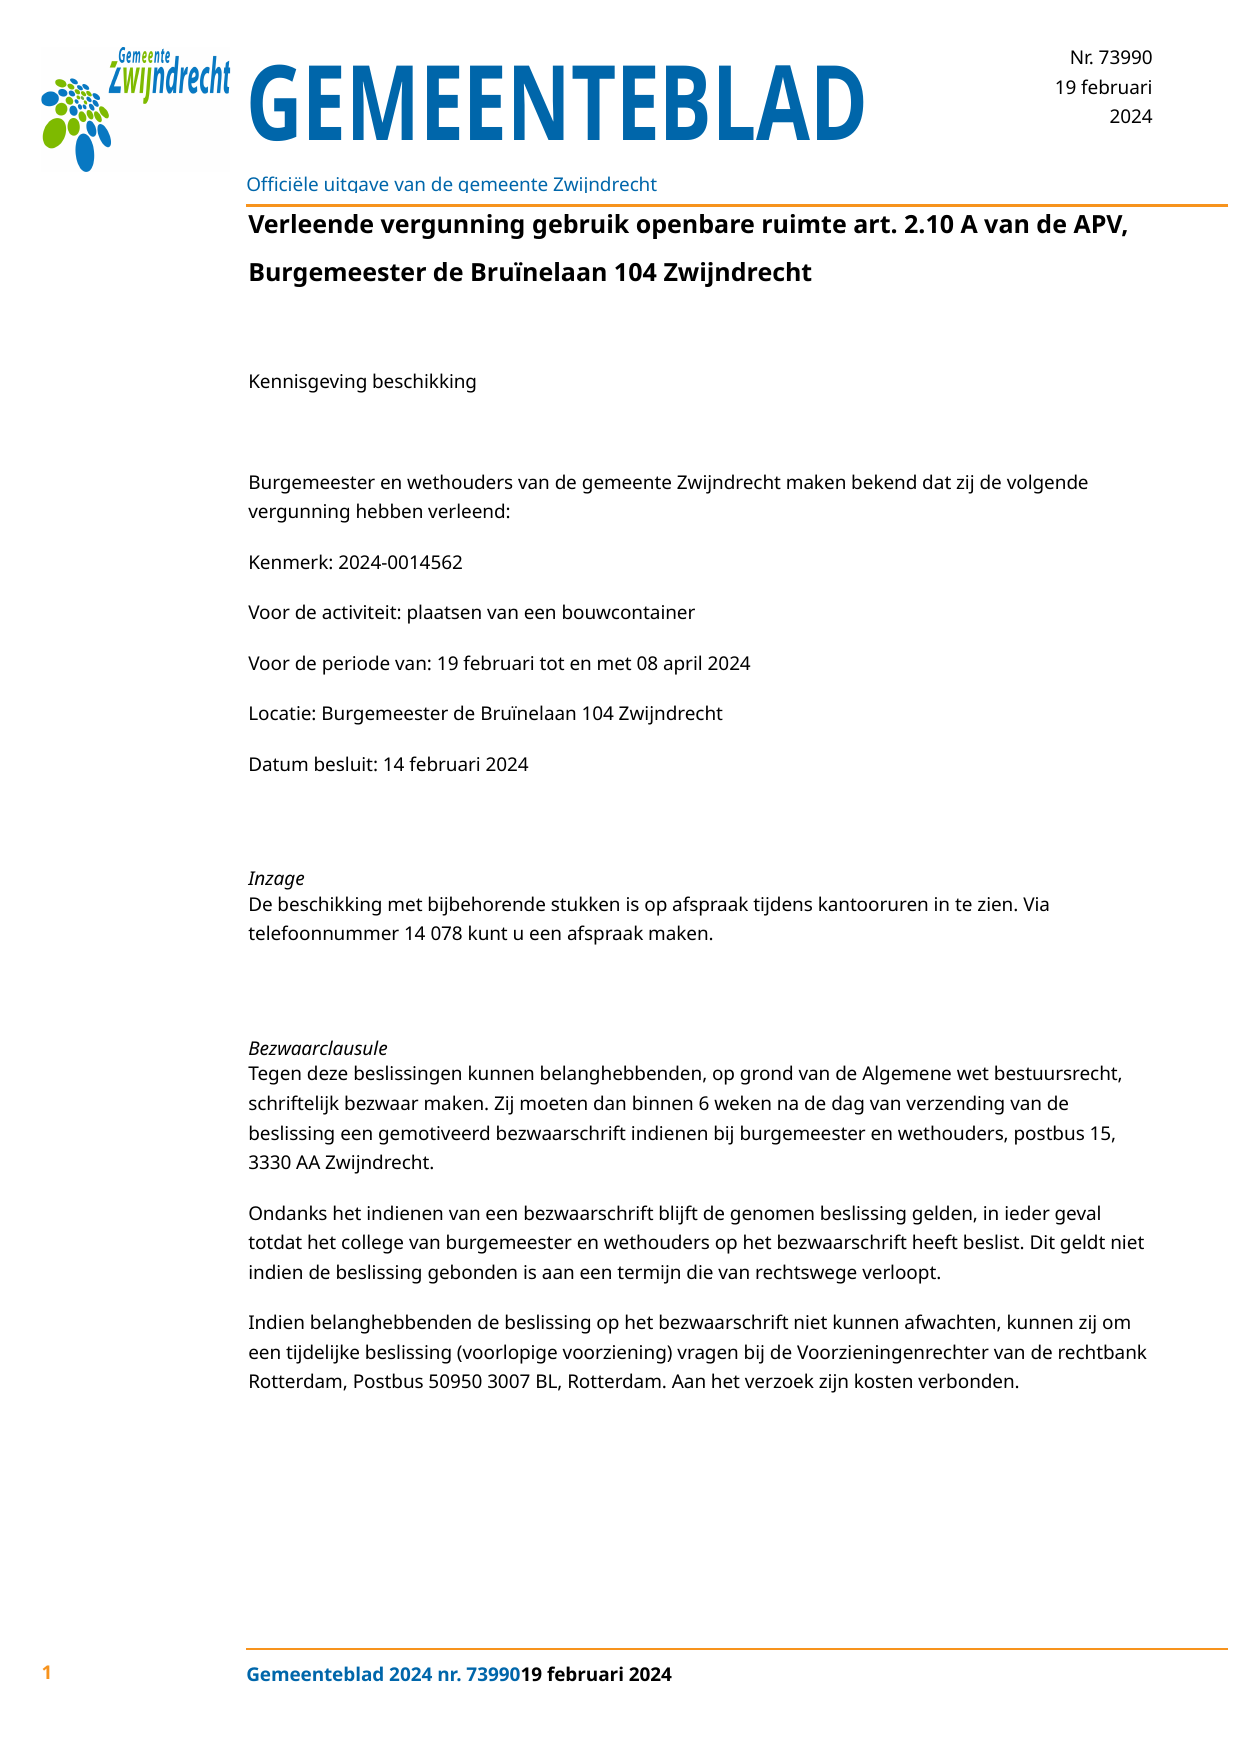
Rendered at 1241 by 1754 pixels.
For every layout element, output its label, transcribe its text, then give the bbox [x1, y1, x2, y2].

text Burgemeester en wethouders van de gemeente Zwijndrecht maken bekend dat zij de volgende vergunning hebben verleend: [248, 469, 1152, 524]
text Indien belanghebbenden de beslissing op het bezwaarschrift niet kunnen afwachten, kunnen zij om een tijdelijke beslissing (voorlopige voorziening) vragen bij de Voorzieningenrechter van de rechtbank Rotterdam, Postbus 50950 3007 BL, Rotterdam. Aan het verzoek zijn kosten verbonden. [248, 1309, 1152, 1394]
text De beschikking met bijbehorende stukken is op afspraak tijdens kantooruren in te zien. Via telefoonnummer 14 078 kunt u een afspraak maken. [248, 891, 1152, 946]
text Tegen deze beslissingen kunnen belanghebbenden, op grond van de Algemene wet bestuursrecht, schriftelijk bezwaar maken. Zij moeten dan binnen 6 weken na de dag van verzending van de beslissing een gemotiveerd bezwaarschrift indienen bij burgemeester en wethouders, postbus 15, 3330 AA Zwijndrecht. [248, 1061, 1152, 1175]
text Voor de periode van: 19 februari tot en met 08 april 2024 [248, 650, 1152, 676]
text Datum besluit: 14 februari 2024 [248, 751, 1152, 777]
text Voor de activiteit: plaatsen van een bouwcontainer [248, 599, 1152, 625]
text Kennisgeving beschikking [248, 368, 1152, 394]
text Kenmerk: 2024-0014562 [248, 549, 1152, 575]
text Ondanks het indienen van een bezwaarschrift blijft de genomen beslissing gelden, in ieder geval totdat het college van burgemeester en wethouders op het bezwaarschrift heeft beslist. Dit geldt niet indien de beslissing gebonden is aan een termijn die van rechtswege verloopt. [248, 1200, 1152, 1285]
text Verleende vergunning gebruik openbare ruimte art. 2.10 A van de APV, Burgemeester de Bruïnelaan 104 Zwijndrecht [248, 207, 1152, 288]
text Locatie: Burgemeester de Bruïnelaan 104 Zwijndrecht [248, 700, 1152, 726]
picture [41, 47, 231, 172]
text Inzage [248, 865, 1152, 891]
text Bezwaarclausule [248, 1035, 1152, 1061]
